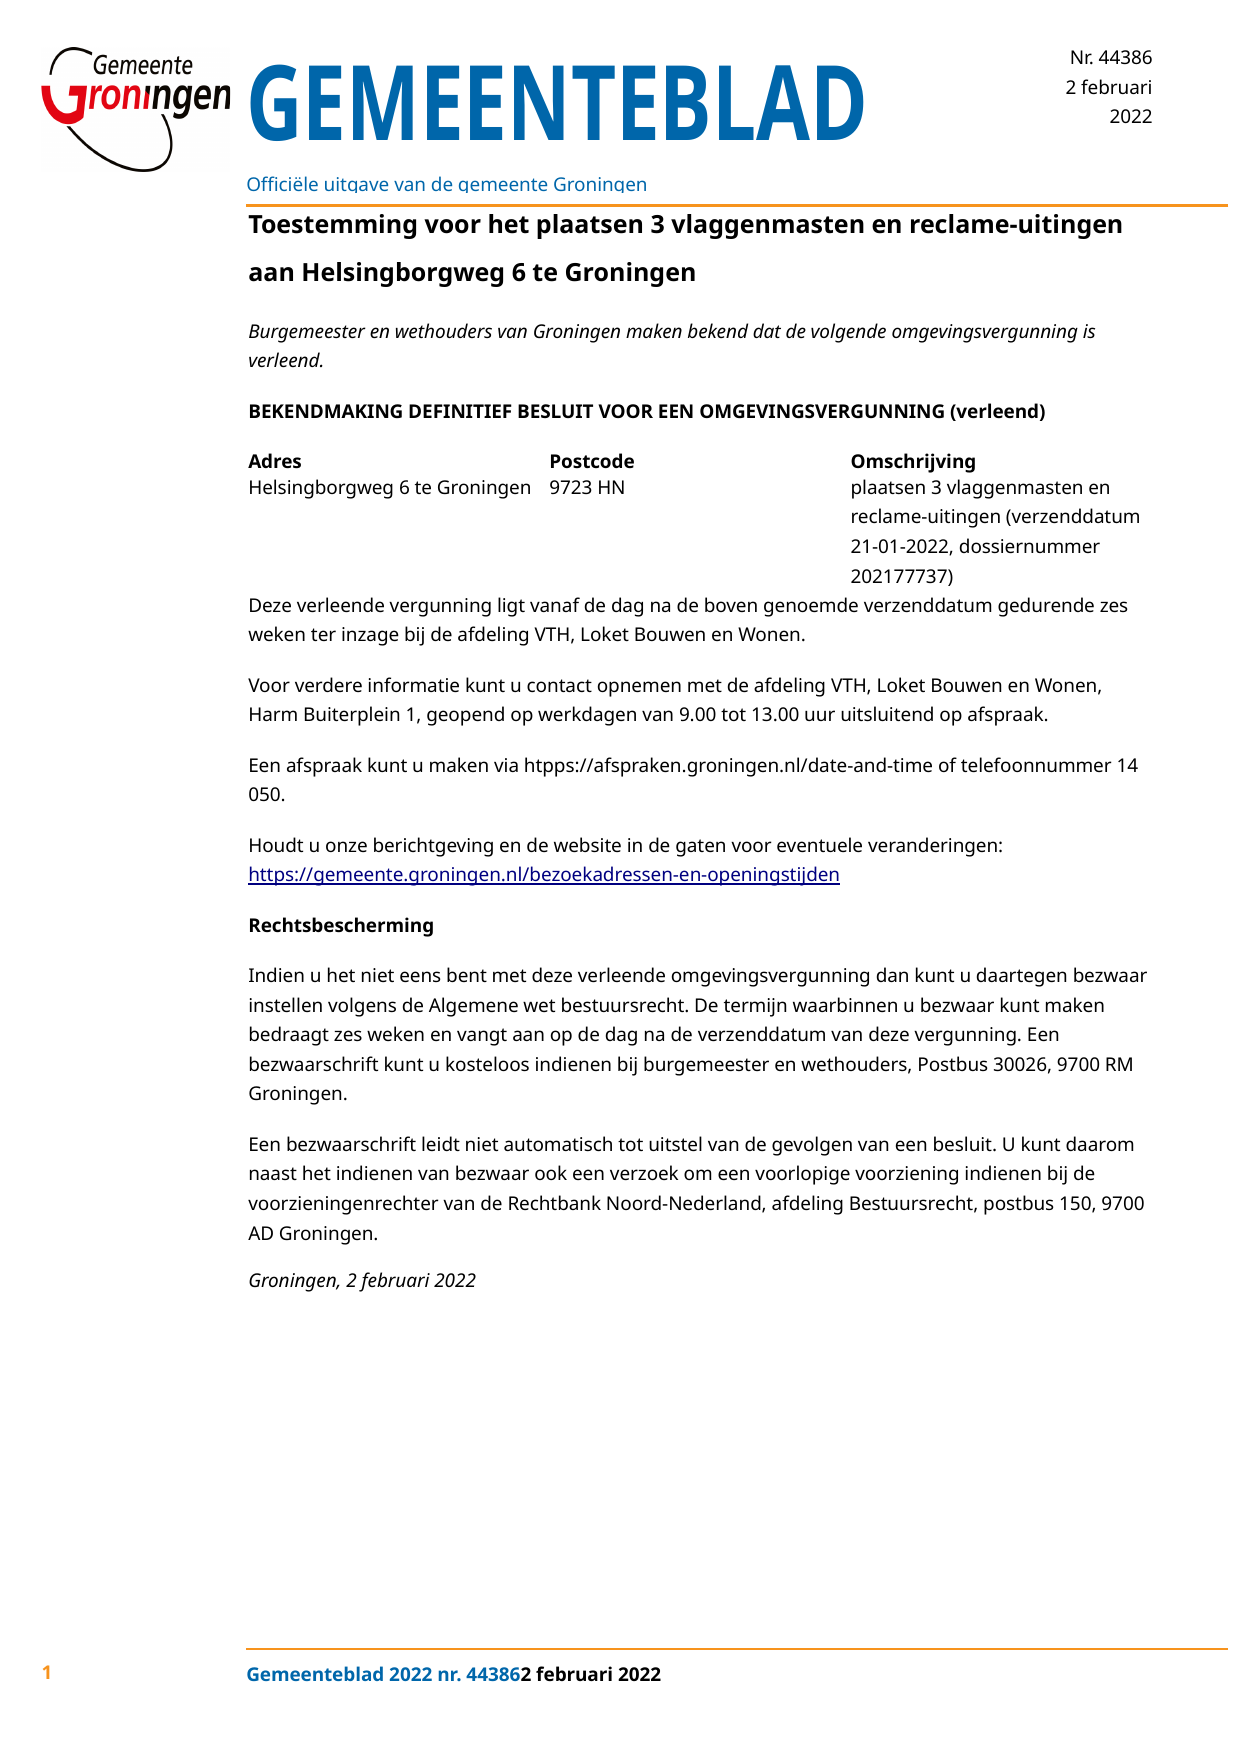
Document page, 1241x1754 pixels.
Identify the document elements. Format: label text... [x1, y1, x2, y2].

text Rechtsbescherming [248, 912, 1152, 938]
table_cell Helsingborgweg 6 te Groningen [248, 474, 549, 589]
text BEKENDMAKING DEFINITIEF BESLUIT VOOR EEN OMGEVINGSVERGUNNING (verleend) [248, 398, 1152, 424]
table_header Postcode [549, 449, 850, 474]
text Burgemeester en wethouders van Groningen maken bekend dat de volgende omgevingsvergunning is verleend. [248, 318, 1152, 373]
text Voor verdere informatie kunt u contact opnemen met de afdeling VTH, Loket Bouwen en Wonen, Harm Buiterplein 1, geopend op werkdagen van 9.00 tot 13.00 uur uitsluitend op afspraak. [248, 672, 1152, 727]
text Indien u het niet eens bent met deze verleende omgevingsvergunning dan kunt u daartegen bezwaar instellen volgens de Algemene wet bestuursrecht. De termijn waarbinnen u bezwaar kunt maken bedraagt zes weken en vangt aan op de dag na de verzenddatum van deze vergunning. Een bezwaarschrift kunt u kosteloos indienen bij burgemeester en wethouders, Postbus 30026, 9700 RM Groningen. [248, 962, 1152, 1106]
text Een afspraak kunt u maken via htpps://afspraken.groningen.nl/date-and-time of telefoonnummer 14 050. [248, 752, 1152, 807]
text Groningen, 2 februari 2022 [248, 1268, 1152, 1293]
text Houdt u onze berichtgeving en de website in de gaten voor eventuele veranderingen: https://gemeente.groningen.nl/bezoekadressen-en-openingstijden [248, 832, 1152, 887]
table_cell 9723 HN [549, 474, 850, 589]
table_cell plaatsen 3 vlaggenmasten en reclame-uitingen (verzenddatum 21-01-2022, dossiernummer 202177737) [850, 474, 1152, 589]
table_header Adres [248, 449, 549, 474]
text Deze verleende vergunning ligt vanaf de dag na de boven genoemde verzenddatum gedurende zes weken ter inzage bij de afdeling VTH, Loket Bouwen en Wonen. [248, 592, 1152, 647]
picture [41, 47, 231, 172]
text Toestemming voor het plaatsen 3 vlaggenmasten en reclame-uitingen aan Helsingborgweg 6 te Groningen [248, 207, 1152, 288]
table_header Omschrijving [850, 449, 1152, 474]
text Een bezwaarschrift leidt niet automatisch tot uitstel van de gevolgen van een besluit. U kunt daarom naast het indienen van bezwaar ook een verzoek om een voorlopige voorziening indienen bij de voorzieningenrechter van de Rechtbank Noord-Nederland, afdeling Bestuursrecht, postbus 150, 9700 AD Groningen. [248, 1131, 1152, 1246]
